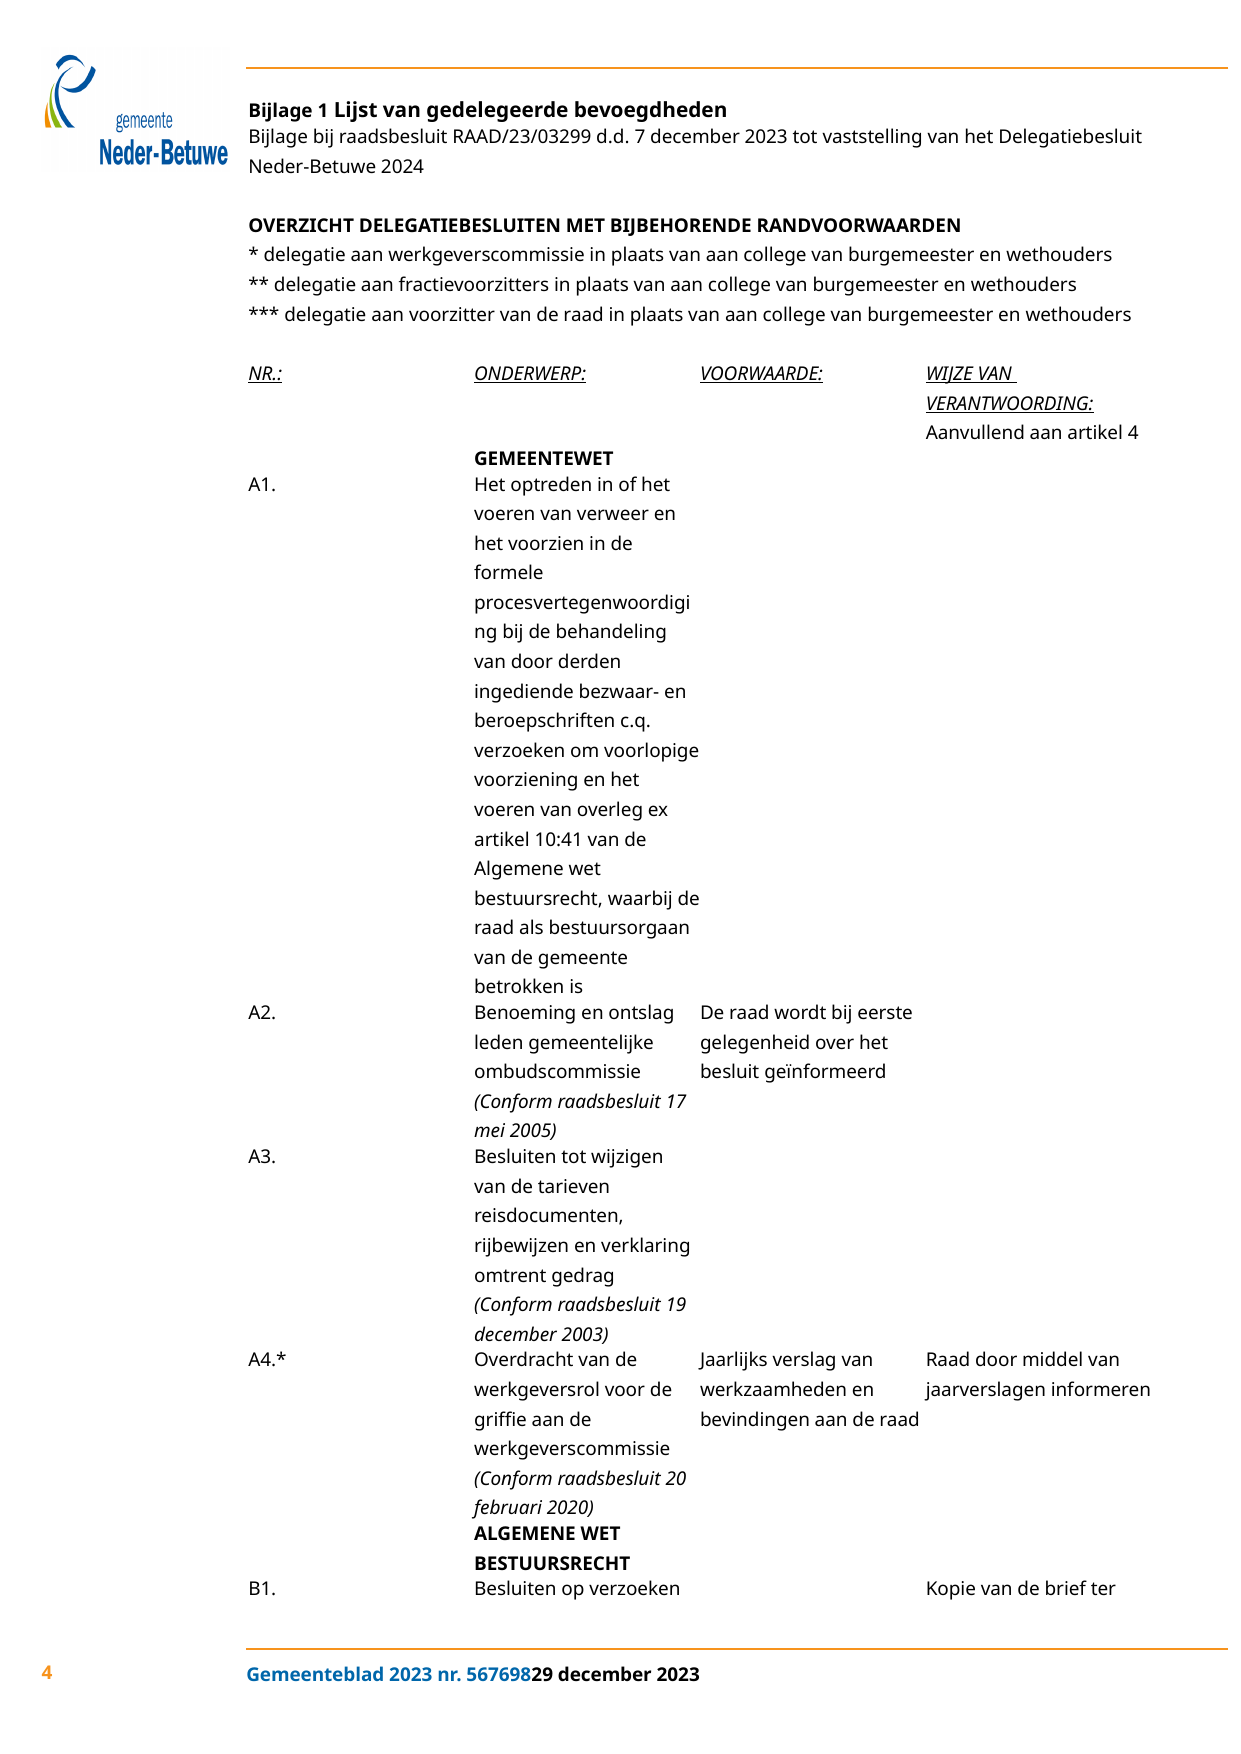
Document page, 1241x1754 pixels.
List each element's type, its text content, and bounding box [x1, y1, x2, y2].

table_cell [926, 999, 1152, 1143]
table_cell [926, 1520, 1152, 1576]
table_header NR.: [248, 360, 474, 445]
table_cell De raad wordt bij eerste gelegenheid over het besluit geïnformeerd [700, 999, 926, 1143]
text OVERZICHT DELEGATIEBESLUITEN MET BIJBEHORENDE RANDVOORWAARDEN [248, 212, 1152, 238]
text Bijlage bij raadsbesluit RAAD/23/03299 d.d. 7 december 2023 tot vaststelling van het Delegatiebesluit Neder-Betuwe 2024 [248, 123, 1152, 179]
table_cell [700, 471, 926, 999]
text * delegatie aan werkgeverscommissie in plaats van aan college van burgemeester en wethouders [248, 242, 1152, 267]
table_cell A1. [248, 471, 474, 999]
table_cell [248, 445, 474, 471]
table_header ONDERWERP: [474, 360, 700, 445]
table_cell Het optreden in of het voeren van verweer en het voorzien in de formele procesvertegenwoordiging bij de behandeling van door derden ingediende bezwaar- en beroepschriften c.q. verzoeken om voorlopige voorziening en het voeren van overleg ex artikel 10:41 van de Algemene wet bestuursrecht, waarbij de raad als bestuursorgaan van de gemeente betrokken is [474, 471, 700, 999]
table_cell GEMEENTEWET [474, 445, 700, 471]
text Bijlage 1 Lijst van gedelegeerde bevoegdheden [248, 95, 1152, 123]
table_cell [700, 1576, 926, 1601]
table_cell A3. [248, 1144, 474, 1347]
table_cell [700, 445, 926, 471]
table_cell Jaarlijks verslag van werkzaamheden en bevindingen aan de raad [700, 1347, 926, 1520]
table_header WIJZE VAN VERANTWOORDING: Aanvullend aan artikel 4 [926, 360, 1152, 445]
table_cell Overdracht van de werkgeversrol voor de griffie aan de werkgeverscommissie (Conform raadsbesluit 20 februari 2020) [474, 1347, 700, 1520]
table_cell B1. [248, 1576, 474, 1601]
text *** delegatie aan voorzitter van de raad in plaats van aan college van burgemeester en wethouders [248, 301, 1152, 327]
table_cell Raad door middel van jaarverslagen informeren [926, 1347, 1152, 1520]
table_cell Besluiten op verzoeken [474, 1576, 700, 1601]
table_cell A4.* [248, 1347, 474, 1520]
table_cell Benoeming en ontslag leden gemeentelijke ombudscommissie (Conform raadsbesluit 17 mei 2005) [474, 999, 700, 1143]
table_cell ALGEMENE WET BESTUURSRECHT [474, 1520, 700, 1576]
table_cell [926, 471, 1152, 999]
table_cell [926, 1144, 1152, 1347]
table_cell [926, 445, 1152, 471]
text ** delegatie aan fractievoorzitters in plaats van aan college van burgemeester en wethouders [248, 271, 1152, 297]
table_cell [700, 1520, 926, 1576]
picture [41, 47, 231, 172]
table_cell A2. [248, 999, 474, 1143]
table_header VOORWAARDE: [700, 360, 926, 445]
table_cell Kopie van de brief ter [926, 1576, 1152, 1601]
table_cell [700, 1144, 926, 1347]
table_cell Besluiten tot wijzigen van de tarieven reisdocumenten, rijbewijzen en verklaring omtrent gedrag (Conform raadsbesluit 19 december 2003) [474, 1144, 700, 1347]
table_cell [248, 1520, 474, 1576]
